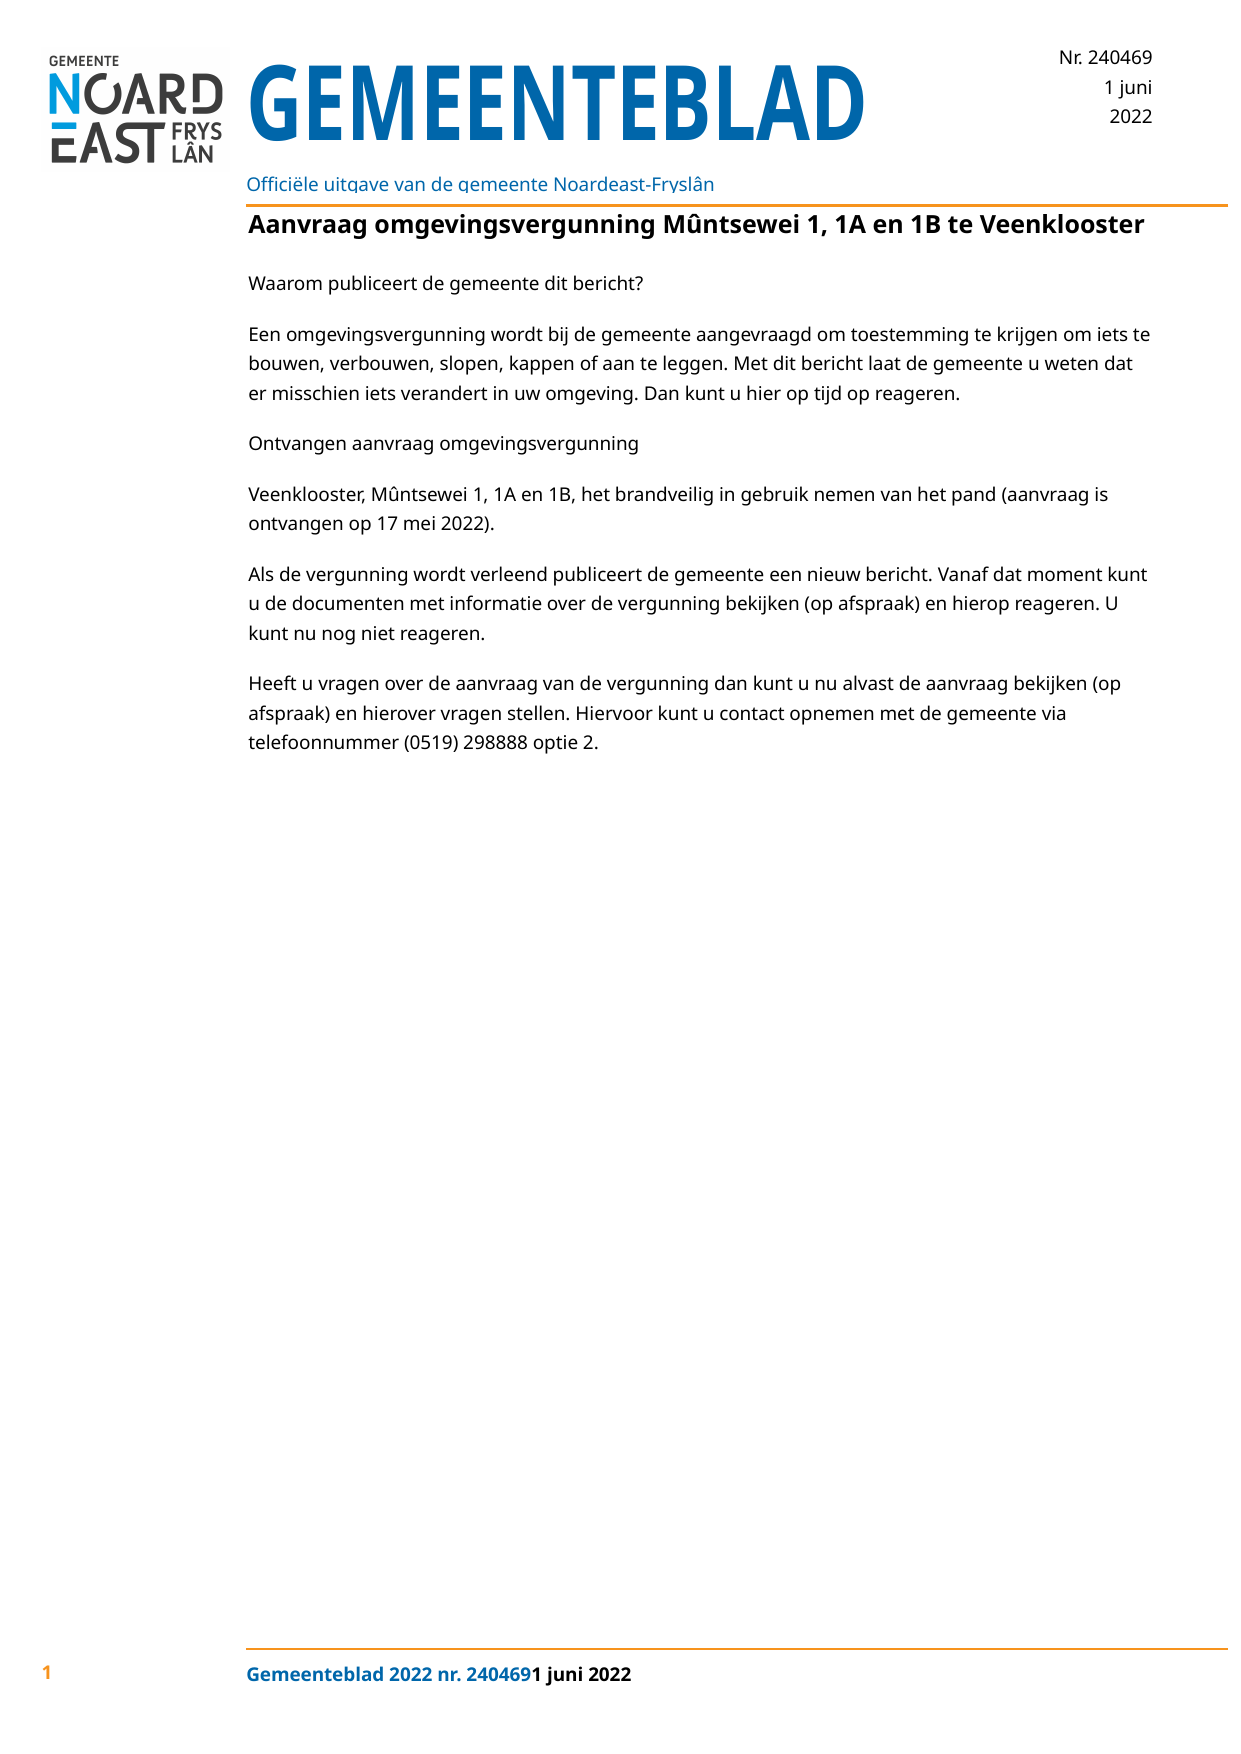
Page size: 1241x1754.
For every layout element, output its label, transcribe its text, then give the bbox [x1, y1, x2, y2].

text Een omgevingsvergunning wordt bij de gemeente aangevraagd om toestemming te krijgen om iets te bouwen, verbouwen, slopen, kappen of aan te leggen. Met dit bericht laat de gemeente u weten dat er misschien iets verandert in uw omgeving. Dan kunt u hier op tijd op reageren. [248, 321, 1152, 406]
text Als de vergunning wordt verleend publiceert de gemeente een nieuw bericht. Vanaf dat moment kunt u de documenten met informatie over de vergunning bekijken (op afspraak) en hierop reageren. U kunt nu nog niet reageren. [248, 561, 1152, 646]
picture [41, 47, 231, 172]
text Heeft u vragen over de aanvraag van de vergunning dan kunt u nu alvast de aanvraag bekijken (op afspraak) en hierover vragen stellen. Hiervoor kunt u contact opnemen met de gemeente via telefoonnummer (0519) 298888 optie 2. [248, 670, 1152, 755]
text Aanvraag omgevingsvergunning Mûntsewei 1, 1A en 1B te Veenklooster [248, 207, 1152, 241]
text Veenklooster, Mûntsewei 1, 1A en 1B, het brandveilig in gebruik nemen van het pand (aanvraag is ontvangen op 17 mei 2022). [248, 481, 1152, 536]
text Waarom publiceert de gemeente dit bericht? [248, 270, 1152, 296]
text Ontvangen aanvraag omgevingsvergunning [248, 430, 1152, 456]
